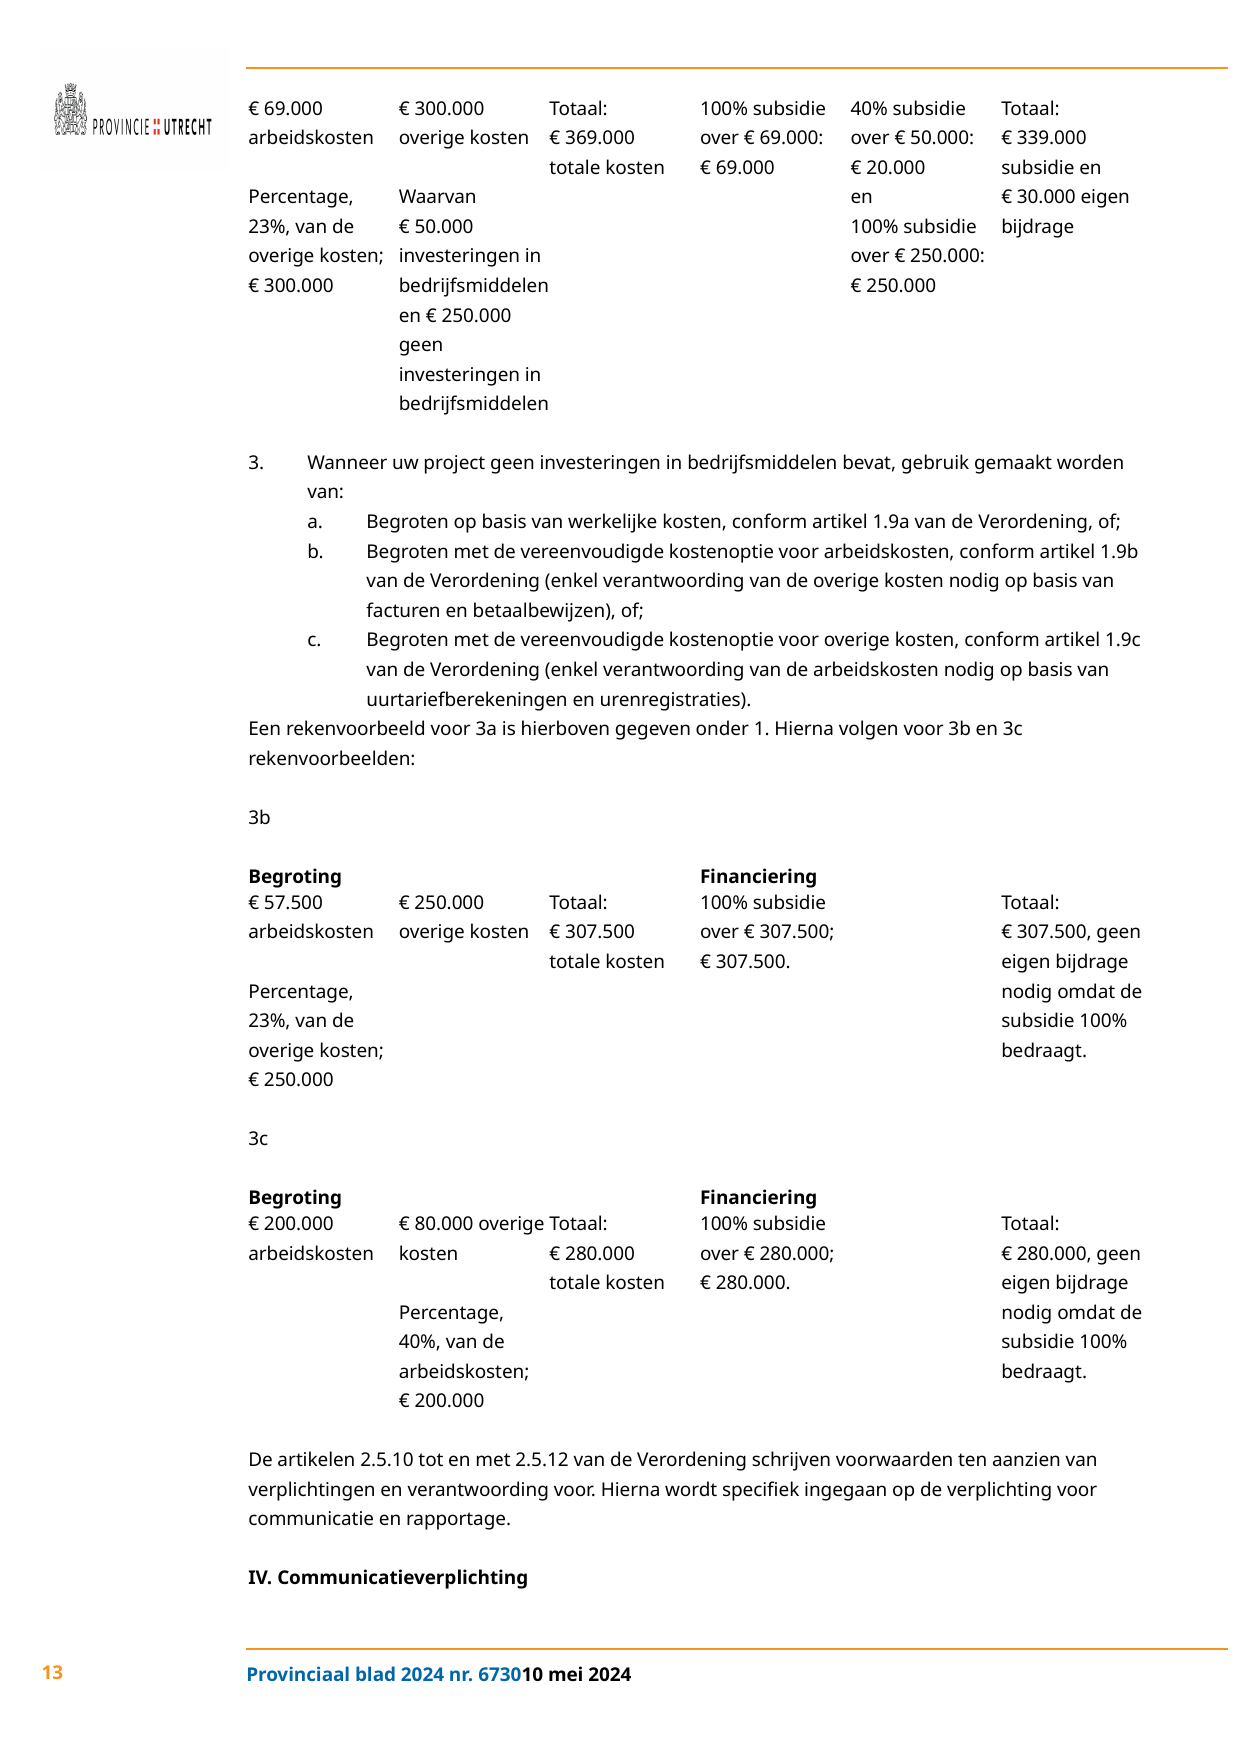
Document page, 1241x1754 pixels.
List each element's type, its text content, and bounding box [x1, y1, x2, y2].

table_cell 40% subsidie over € 50.000: € 20.000 en 100% subsidie over € 250.000: € 250.000 [850, 95, 1001, 416]
list Begroten met de vereenvoudigde kostenoptie voor arbeidskosten, conform artikel 1.9b van de Verordening (enkel verantwoording van de overige kosten nodig op basis van facturen en betaalbewijzen), of; [307, 538, 1152, 623]
table_cell € 57.500 arbeidskosten Percentage, 23%, van de overige kosten; € 250.000 [248, 889, 398, 1092]
table_cell € 80.000 overige kosten Percentage, 40%, van de arbeidskosten; € 200.000 [399, 1210, 549, 1413]
table_header Begroting [248, 1185, 398, 1210]
table_cell € 69.000 arbeidskosten Percentage, 23%, van de overige kosten; € 300.000 [248, 95, 398, 416]
list Begroten met de vereenvoudigde kostenoptie voor overige kosten, conform artikel 1.9c van de Verordening (enkel verantwoording van de arbeidskosten nodig op basis van uurtariefberekeningen en urenregistraties). [307, 627, 1152, 712]
text 3b [248, 804, 1152, 830]
table_header Financiering [700, 1185, 850, 1210]
table_cell [850, 1210, 1001, 1413]
table_cell 100% subsidie over € 69.000: € 69.000 [700, 95, 850, 416]
text De artikelen 2.5.10 tot en met 2.5.12 van de Verordening schrijven voorwaarden ten aanzien van verplichtingen en verantwoording voor. Hierna wordt specifiek ingegaan op de verplichting voor communicatie en rapportage. [248, 1446, 1152, 1531]
table_header [850, 1185, 1001, 1210]
table_header [549, 864, 700, 889]
table_header Financiering [700, 864, 850, 889]
table_cell 100% subsidie over € 307.500; € 307.500. [700, 889, 850, 1092]
table_header [549, 1185, 700, 1210]
table_cell Totaal: € 280.000, geen eigen bijdrage nodig omdat de subsidie 100% bedraagt. [1001, 1210, 1152, 1413]
table_cell Totaal: € 307.500 totale kosten [549, 889, 700, 1092]
table_cell Totaal: € 339.000 subsidie en € 30.000 eigen bijdrage [1001, 95, 1152, 416]
list Begroten op basis van werkelijke kosten, conform artikel 1.9a van de Verordening, of; [307, 508, 1152, 534]
table_header [1001, 864, 1152, 889]
text 3c [248, 1125, 1152, 1151]
picture [41, 47, 231, 172]
table_cell 100% subsidie over € 280.000; € 280.000. [700, 1210, 850, 1413]
table_header [399, 1185, 549, 1210]
table_header [399, 864, 549, 889]
text Een rekenvoorbeeld voor 3a is hierboven gegeven onder 1. Hierna volgen voor 3b en 3c rekenvoorbeelden: [248, 715, 1152, 771]
table_cell € 250.000 overige kosten [399, 889, 549, 1092]
table_cell Totaal: € 307.500, geen eigen bijdrage nodig omdat de subsidie 100% bedraagt. [1001, 889, 1152, 1092]
table_cell € 300.000 overige kosten Waarvan € 50.000 investeringen in bedrijfsmiddelen en € 250.000 geen investeringen in bedrijfsmiddelen [399, 95, 549, 416]
list Wanneer uw project geen investeringen in bedrijfsmiddelen bevat, gebruik gemaakt worden van: [248, 449, 1152, 504]
table_cell Totaal: € 280.000 totale kosten [549, 1210, 700, 1413]
table_header Begroting [248, 864, 398, 889]
table_cell Totaal: € 369.000 totale kosten [549, 95, 700, 416]
table_header [1001, 1185, 1152, 1210]
table_header [850, 864, 1001, 889]
table_cell [850, 889, 1001, 1092]
text IV. Communicatieverplichting [248, 1564, 1152, 1590]
table_cell € 200.000 arbeidskosten [248, 1210, 398, 1413]
